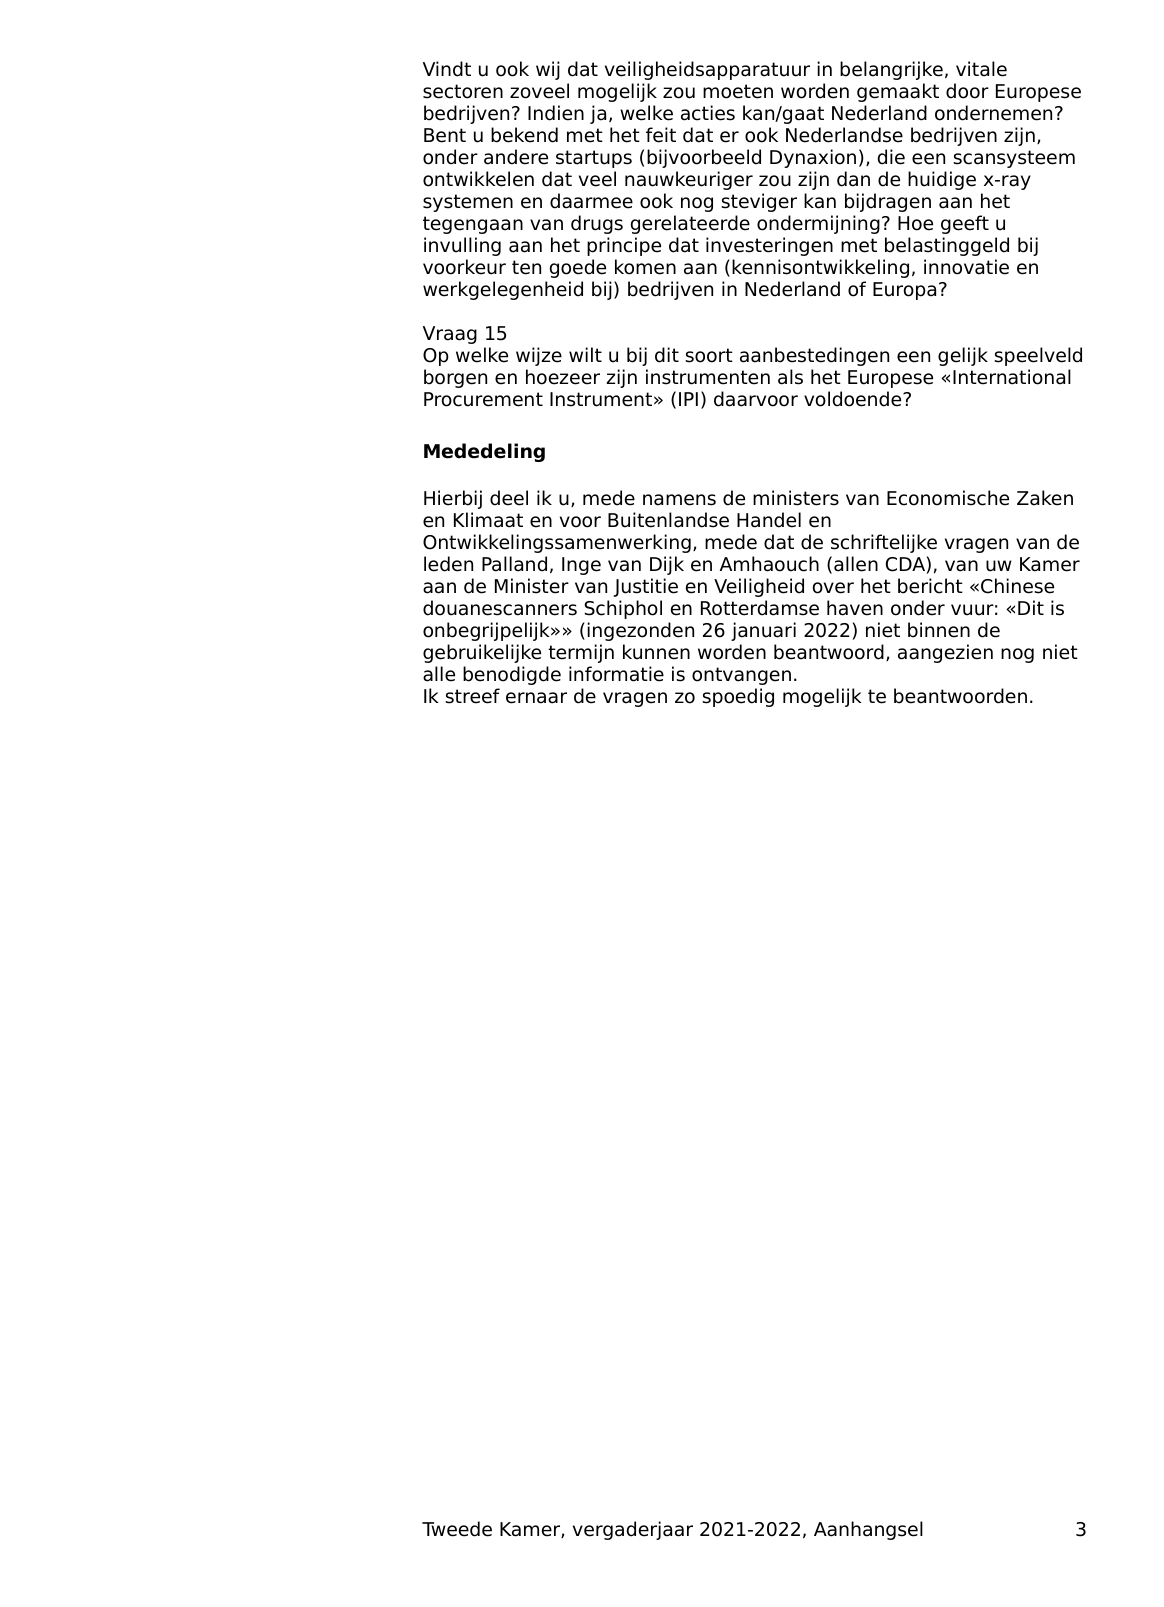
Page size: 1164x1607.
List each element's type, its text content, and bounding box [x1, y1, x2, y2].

text Vindt u ook wij dat veiligheidsapparatuur in belangrijke, vitale sectoren zoveel mogelijk zou moeten worden gemaakt door Europese bedrijven? Indien ja, welke acties kan/gaat Nederland ondernemen? Bent u bekend met het feit dat er ook Nederlandse bedrijven zijn, onder andere startups (bijvoorbeeld Dynaxion), die een scansysteem ontwikkelen dat veel nauwkeuriger zou zijn dan de huidige x-ray systemen en daarmee ook nog steviger kan bijdragen aan het tegengaan van drugs gerelateerde ondermijning? Hoe geeft u invulling aan het principe dat investeringen met belastinggeld bij voorkeur ten goede komen aan (kennisontwikkeling, innovatie en werkgelegenheid bij) bedrijven in Nederland of Europa? [422, 59, 1087, 301]
text Op welke wijze wilt u bij dit soort aanbestedingen een gelijk speelveld borgen en hoezeer zijn instrumenten als het Europese «International Procurement Instrument» (IPI) daarvoor voldoende? [422, 345, 1087, 411]
text Vraag 15 [422, 323, 1087, 345]
text Ik streef ernaar de vragen zo spoedig mogelijk te beantwoorden. [422, 686, 1087, 708]
text Hierbij deel ik u, mede namens de ministers van Economische Zaken en Klimaat en voor Buitenlandse Handel en Ontwikkelingssamenwerking, mede dat de schriftelijke vragen van de leden Palland, Inge van Dijk en Amhaouch (allen CDA), van uw Kamer aan de Minister van Justitie en Veiligheid over het bericht «Chinese douanescanners Schiphol en Rotterdamse haven onder vuur: «Dit is onbegrijpelijk»» (ingezonden 26 januari 2022) niet binnen de gebruikelijke termijn kunnen worden beantwoord, aangezien nog niet alle benodigde informatie is ontvangen. [422, 488, 1087, 686]
subtitle Mededeling [422, 441, 1087, 463]
